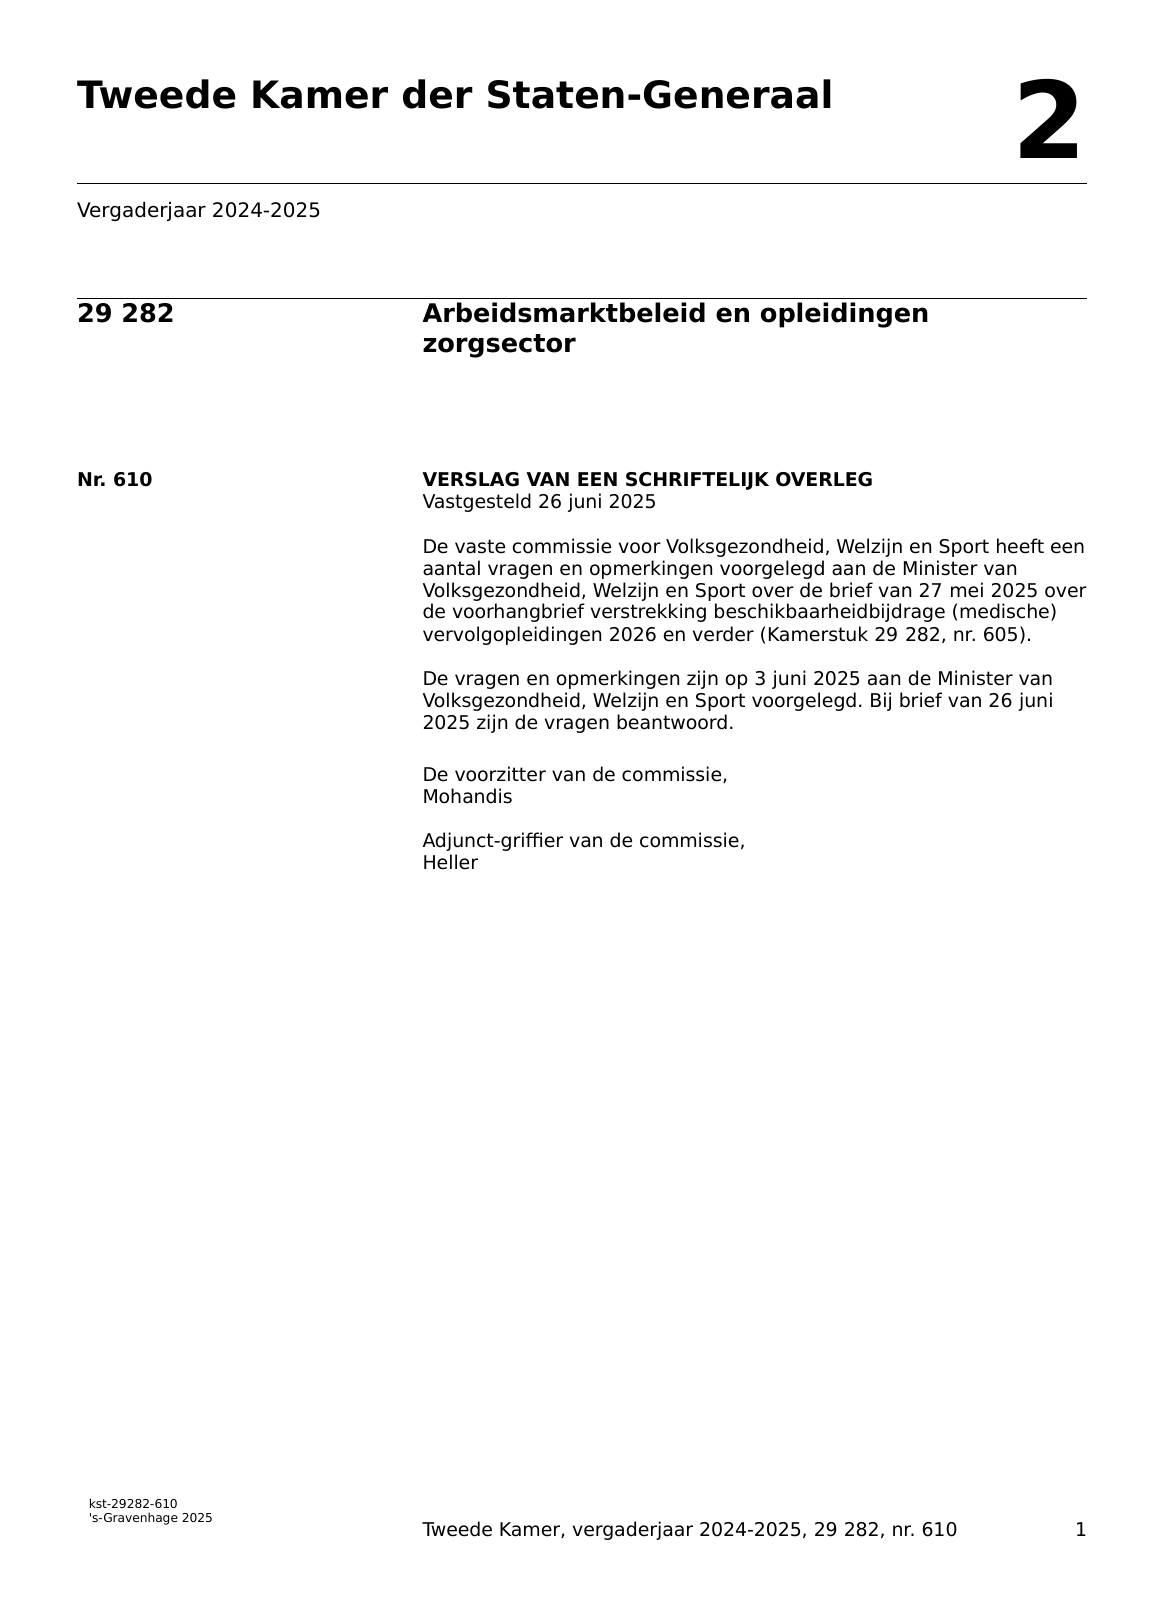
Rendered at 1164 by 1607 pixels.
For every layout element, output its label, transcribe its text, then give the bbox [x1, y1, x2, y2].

text 's-Gravenhage 2025 [88, 1511, 323, 1525]
text De vaste commissie voor Volksgezondheid, Welzijn en Sport heeft een aantal vragen en opmerkingen voorgelegd aan de Minister van Volksgezondheid, Welzijn en Sport over de brief van 27 mei 2025 over de voorhangbrief verstrekking beschikbaarheidbijdrage (medische) vervolgopleidingen 2026 en verder (Kamerstuk 29 282, nr. 605). [422, 536, 1087, 645]
subtitle 29 282 Arbeidsmarktbeleid en opleidingen zorgsector [77, 299, 1087, 358]
text Vastgesteld 26 juni 2025 [422, 491, 1087, 513]
text Adjunct-griffier van de commissie, Heller [422, 830, 1087, 874]
table_header Tweede Kamer der Staten-Generaal [77, 59, 886, 183]
table_cell Vergaderjaar 2024-2025 [77, 184, 1087, 298]
text De voorzitter van de commissie, Mohandis [422, 763, 1087, 807]
subtitle Nr. 610 VERSLAG VAN EEN SCHRIFTELIJK OVERLEG [77, 469, 1087, 491]
table_header 2 [886, 59, 1087, 183]
text kst-29282-610 [88, 1497, 323, 1511]
text De vragen en opmerkingen zijn op 3 juni 2025 aan de Minister van Volksgezondheid, Welzijn en Sport voorgelegd. Bij brief van 26 juni 2025 zijn de vragen beantwoord. [422, 668, 1087, 733]
